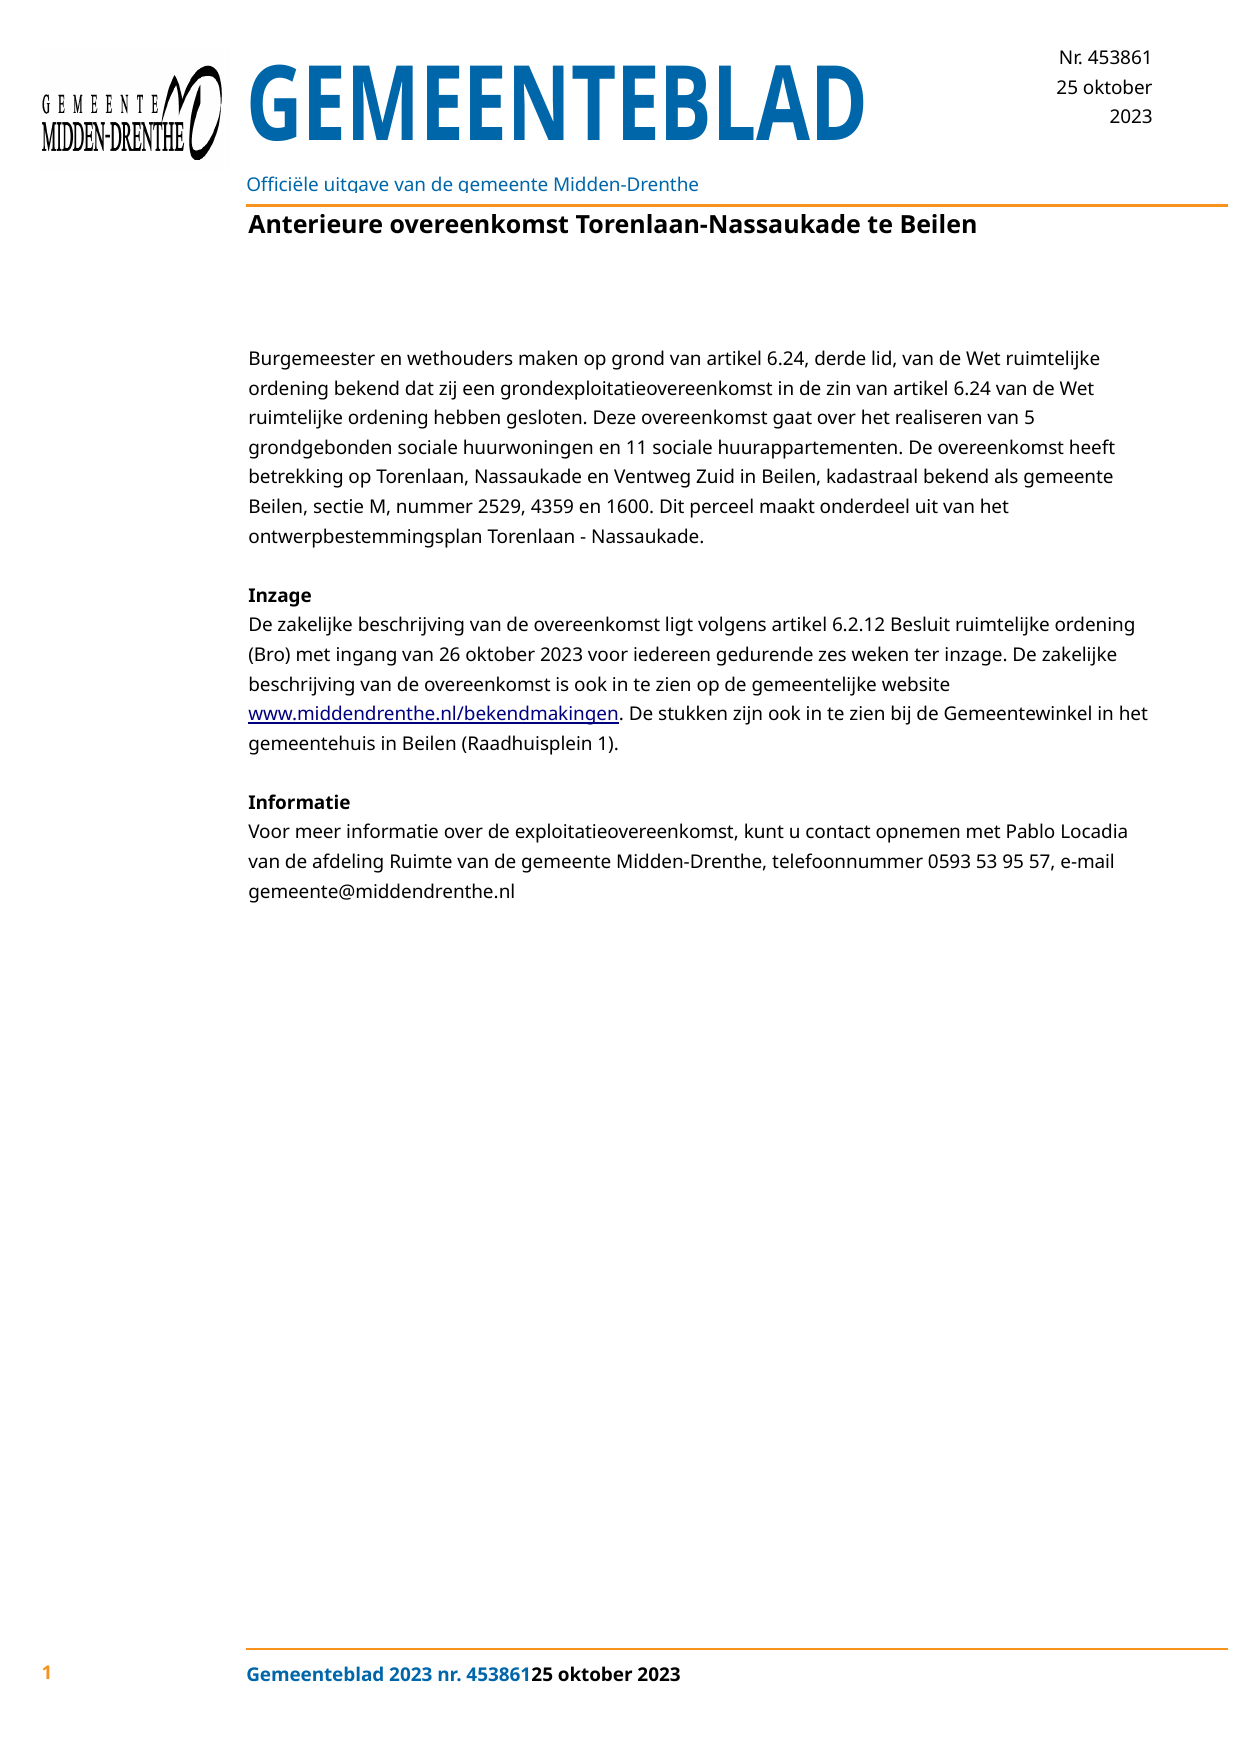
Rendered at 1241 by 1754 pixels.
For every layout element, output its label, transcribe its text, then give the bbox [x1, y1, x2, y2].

text De zakelijke beschrijving van de overeenkomst ligt volgens artikel 6.2.12 Besluit ruimtelijke ordening (Bro) met ingang van 26 oktober 2023 voor iedereen gedurende zes weken ter inzage. De zakelijke beschrijving van de overeenkomst is ook in te zien op de gemeentelijke website www.middendrenthe.nl/bekendmakingen. De stukken zijn ook in te zien bij de Gemeentewinkel in het gemeentehuis in Beilen (Raadhuisplein 1). [248, 612, 1152, 756]
text Anterieure overeenkomst Torenlaan-Nassaukade te Beilen [248, 207, 1152, 241]
text Voor meer informatie over de exploitatieovereenkomst, kunt u contact opnemen met Pablo Locadia van de afdeling Ruimte van de gemeente Midden-Drenthe, telefoonnummer 0593 53 95 57, e-mail gemeente@middendrenthe.nl [248, 819, 1152, 903]
text Burgemeester en wethouders maken op grond van artikel 6.24, derde lid, van de Wet ruimtelijke ordening bekend dat zij een grondexploitatieovereenkomst in de zin van artikel 6.24 van de Wet ruimtelijke ordening hebben gesloten. Deze overeenkomst gaat over het realiseren van 5 grondgebonden sociale huurwoningen en 11 sociale huurappartementen. De overeenkomst heeft betrekking op Torenlaan, Nassaukade en Ventweg Zuid in Beilen, kadastraal bekend als gemeente Beilen, sectie M, nummer 2529, 4359 en 1600. Dit perceel maakt onderdeel uit van het ontwerpbestemmingsplan Torenlaan - Nassaukade. [248, 345, 1152, 548]
text Inzage [248, 582, 1152, 608]
picture [41, 47, 231, 172]
text Informatie [248, 789, 1152, 815]
